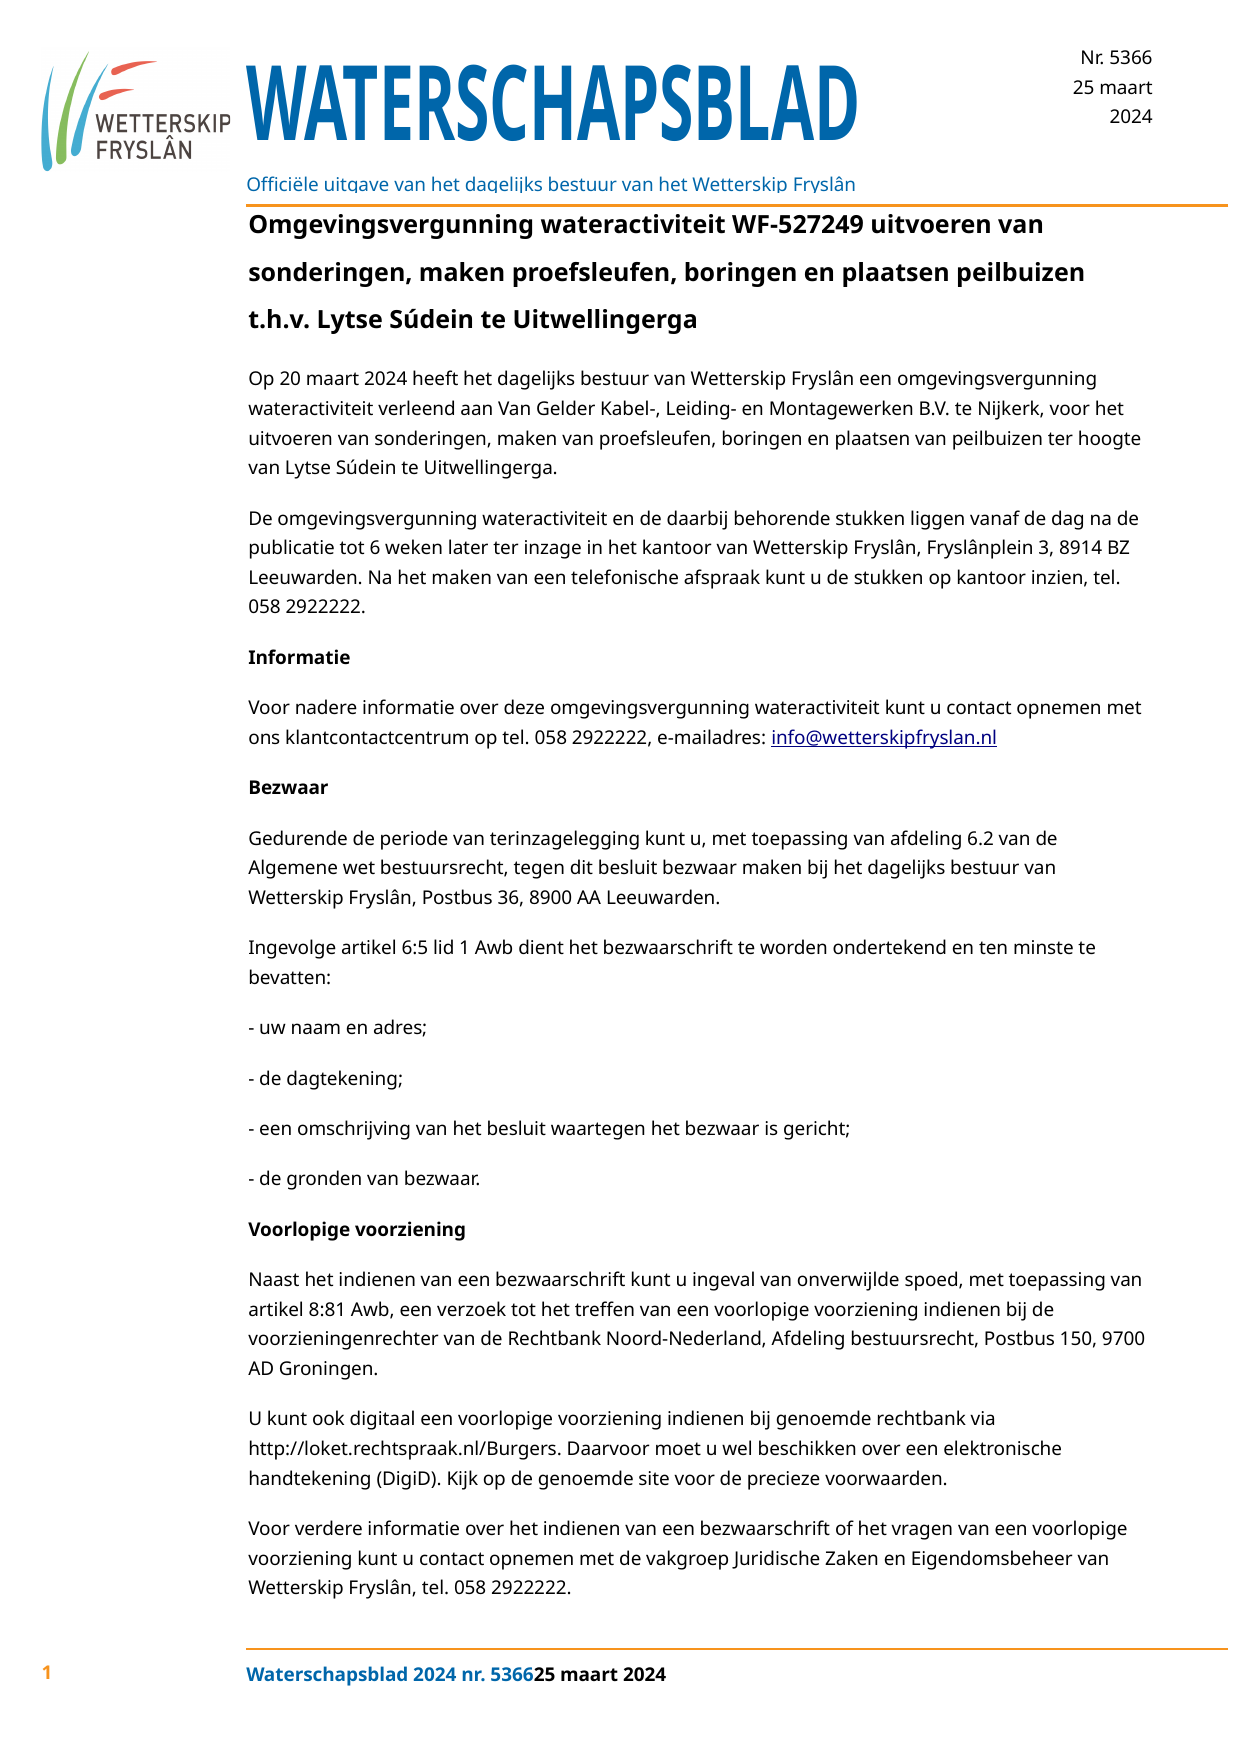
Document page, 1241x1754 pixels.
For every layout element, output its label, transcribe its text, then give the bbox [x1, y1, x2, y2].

text Op 20 maart 2024 heeft het dagelijks bestuur van Wetterskip Fryslân een omgevingsvergunning wateractiviteit verleend aan Van Gelder Kabel-, Leiding- en Montagewerken B.V. te Nijkerk, voor het uitvoeren van sonderingen, maken van proefsleufen, boringen en plaatsen van peilbuizen ter hoogte van Lytse Súdein te Uitwellingerga. [248, 366, 1152, 480]
text De omgevingsvergunning wateractiviteit en de daarbij behorende stukken liggen vanaf de dag na de publicatie tot 6 weken later ter inzage in het kantoor van Wetterskip Fryslân, Fryslânplein 3, 8914 BZ Leeuwarden. Na het maken van een telefonische afspraak kunt u de stukken op kantoor inzien, tel. 058 2922222. [248, 505, 1152, 619]
text Bezwaar [248, 774, 1152, 800]
text Informatie [248, 644, 1152, 669]
picture [41, 47, 231, 172]
text - uw naam en adres; [248, 1014, 1152, 1040]
text - de gronden van bezwaar. [248, 1166, 1152, 1191]
text Gedurende de periode van terinzagelegging kunt u, met toepassing van afdeling 6.2 van de Algemene wet bestuursrecht, tegen dit besluit bezwaar maken bij het dagelijks bestuur van Wetterskip Fryslân, Postbus 36, 8900 AA Leeuwarden. [248, 825, 1152, 909]
text U kunt ook digitaal een voorlopige voorziening indienen bij genoemde rechtbank via http://loket.rechtspraak.nl/Burgers. Daarvoor moet u wel beschikken over een elektronische handtekening (DigiD). Kijk op de genoemde site voor de precieze voorwaarden. [248, 1406, 1152, 1490]
text Omgevingsvergunning wateractiviteit WF-527249 uitvoeren van sonderingen, maken proefsleufen, boringen en plaatsen peilbuizen t.h.v. Lytse Súdein te Uitwellingerga [248, 207, 1152, 336]
text Ingevolge artikel 6:5 lid 1 Awb dient het bezwaarschrift te worden ondertekend en ten minste te bevatten: [248, 934, 1152, 989]
text Naast het indienen van een bezwaarschrift kunt u ingeval van onverwijlde spoed, met toepassing van artikel 8:81 Awb, een verzoek tot het treffen van een voorlopige voorziening indienen bij de voorzieningenrechter van de Rechtbank Noord-Nederland, Afdeling bestuursrecht, Postbus 150, 9700 AD Groningen. [248, 1266, 1152, 1381]
text - een omschrijving van het besluit waartegen het bezwaar is gericht; [248, 1115, 1152, 1141]
text - de dagtekening; [248, 1065, 1152, 1090]
text Voor verdere informatie over het indienen van een bezwaarschrift of het vragen van een voorlopige voorziening kunt u contact opnemen met de vakgroep Juridische Zaken en Eigendomsbeheer van Wetterskip Fryslân, tel. 058 2922222. [248, 1515, 1152, 1600]
text Voorlopige voorziening [248, 1216, 1152, 1242]
text Voor nadere informatie over deze omgevingsvergunning wateractiviteit kunt u contact opnemen met ons klantcontactcentrum op tel. 058 2922222, e-mailadres: info@wetterskipfryslan.nl [248, 694, 1152, 749]
